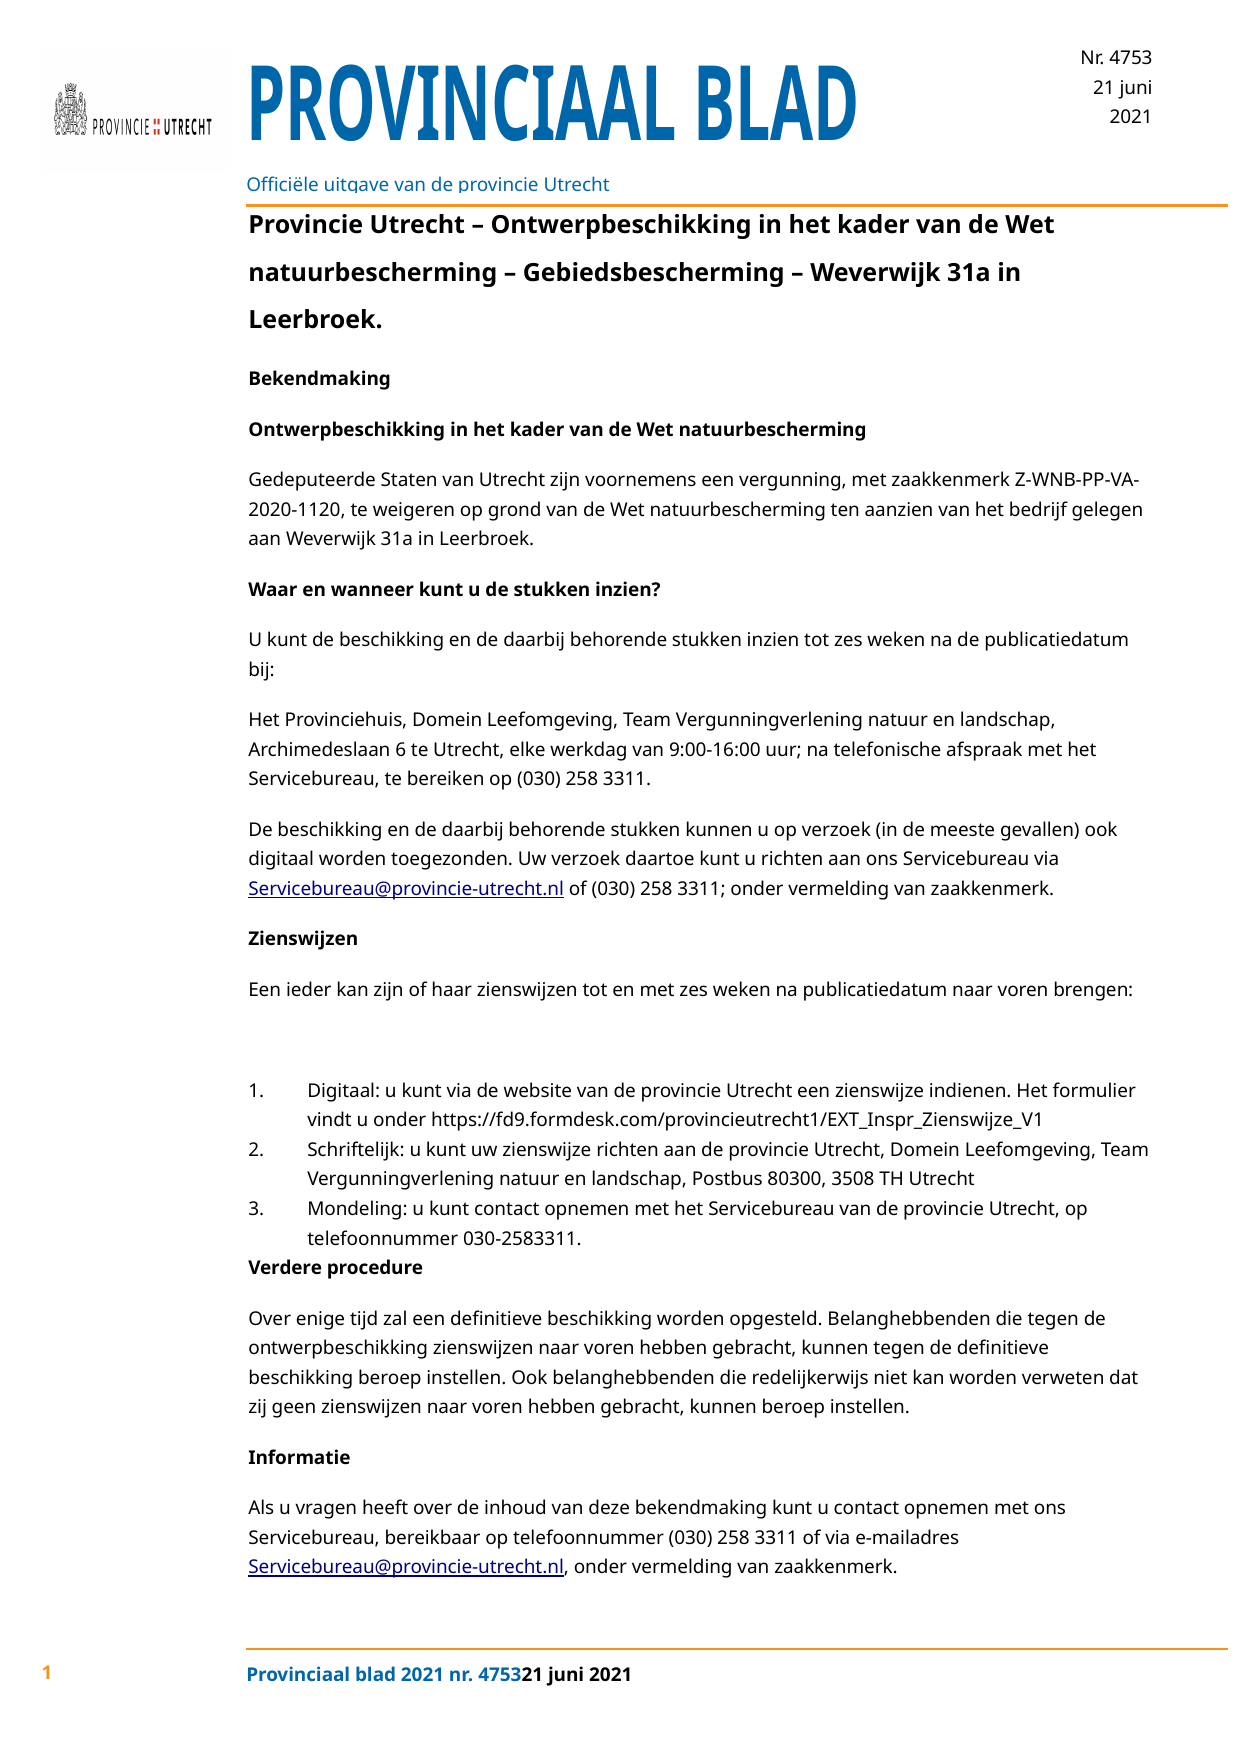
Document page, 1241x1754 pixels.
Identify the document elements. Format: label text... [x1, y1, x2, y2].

text Een ieder kan zijn of haar zienswijzen tot en met zes weken na publicatiedatum naar voren brengen: [248, 976, 1152, 1002]
text U kunt de beschikking en de daarbij behorende stukken inzien tot zes weken na de publicatiedatum bij: [248, 626, 1152, 682]
text De beschikking en de daarbij behorende stukken kunnen u op verzoek (in de meeste gevallen) ook digitaal worden toegezonden. Uw verzoek daartoe kunt u richten aan ons Servicebureau via Servicebureau@provincie-utrecht.nl of (030) 258 3311; onder vermelding van zaakkenmerk. [248, 816, 1152, 901]
text Ontwerpbeschikking in het kader van de Wet natuurbescherming [248, 416, 1152, 442]
text Provincie Utrecht – Ontwerpbeschikking in het kader van de Wet natuurbescherming – Gebiedsbescherming – Weverwijk 31a in Leerbroek. [248, 207, 1152, 336]
text Als u vragen heeft over de inhoud van deze bekendmaking kunt u contact opnemen met ons Servicebureau, bereikbaar op telefoonnummer (030) 258 3311 of via e-mailadres Servicebureau@provincie-utrecht.nl, onder vermelding van zaakkenmerk. [248, 1494, 1152, 1579]
text Waar en wanneer kunt u de stukken inzien? [248, 576, 1152, 602]
list Schriftelijk: u kunt uw zienswijze richten aan de provincie Utrecht, Domein Leefomgeving, Team Vergunningverlening natuur en landschap, Postbus 80300, 3508 TH Utrecht [248, 1136, 1152, 1191]
text Gedeputeerde Staten van Utrecht zijn voornemens een vergunning, met zaakkenmerk Z-WNB-PP-VA-2020-1120, te weigeren op grond van de Wet natuurbescherming ten aanzien van het bedrijf gelegen aan Weverwijk 31a in Leerbroek. [248, 466, 1152, 551]
text Over enige tijd zal een definitieve beschikking worden opgesteld. Belanghebbenden die tegen de ontwerpbeschikking zienswijzen naar voren hebben gebracht, kunnen tegen de definitieve beschikking beroep instellen. Ook belanghebbenden die redelijkerwijs niet kan worden verweten dat zij geen zienswijzen naar voren hebben gebracht, kunnen beroep instellen. [248, 1305, 1152, 1419]
picture [41, 47, 231, 172]
text Verdere procedure [248, 1254, 1152, 1280]
list Mondeling: u kunt contact opnemen met het Servicebureau van de provincie Utrecht, op telefoonnummer 030-2583311. [248, 1195, 1152, 1250]
text Het Provinciehuis, Domein Leefomgeving, Team Vergunningverlening natuur en landschap, Archimedeslaan 6 te Utrecht, elke werkdag van 9:00-16:00 uur; na telefonische afspraak met het Servicebureau, te bereiken op (030) 258 3311. [248, 706, 1152, 791]
list Digitaal: u kunt via de website van de provincie Utrecht een zienswijze indienen. Het formulier vindt u onder https://fd9.formdesk.com/provincieutrecht1/EXT_Inspr_Zienswijze_V1 [248, 1077, 1152, 1132]
text Zienswijzen [248, 926, 1152, 951]
text Bekendmaking [248, 366, 1152, 391]
text Informatie [248, 1444, 1152, 1469]
